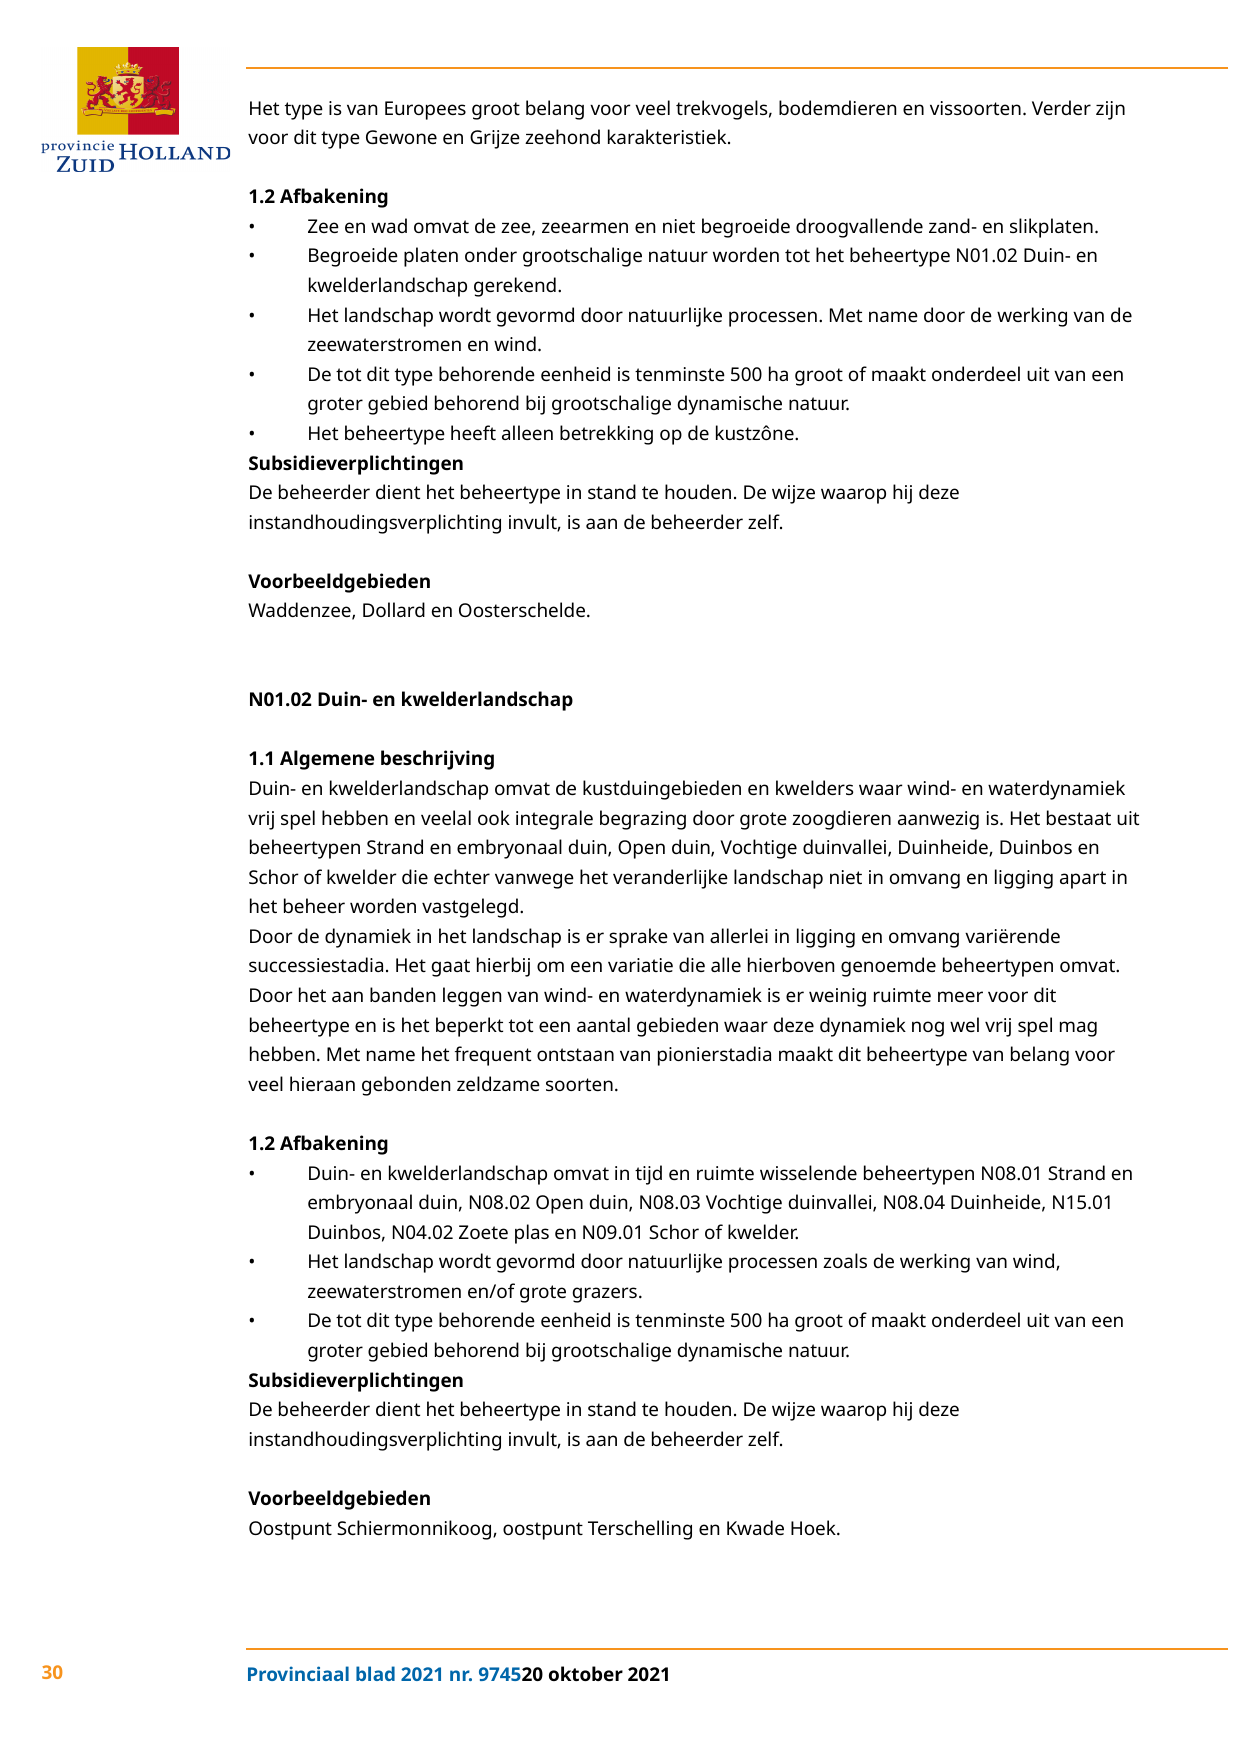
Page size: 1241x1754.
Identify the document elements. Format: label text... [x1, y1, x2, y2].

text Door de dynamiek in het landschap is er sprake van allerlei in ligging en omvang variërende successiestadia. Het gaat hierbij om een variatie die alle hierboven genoemde beheertypen omvat. Door het aan banden leggen van wind- en waterdynamiek is er weinig ruimte meer voor dit beheertype en is het beperkt tot een aantal gebieden waar deze dynamiek nog wel vrij spel mag hebben. Met name het frequent ontstaan van pionierstadia maakt dit beheertype van belang voor veel hieraan gebonden zeldzame soorten. [248, 923, 1152, 1097]
list Begroeide platen onder grootschalige natuur worden tot het beheertype N01.02 Duin- en kwelderlandschap gerekend. [248, 243, 1152, 298]
list Het landschap wordt gevormd door natuurlijke processen. Met name door de werking van de zeewaterstromen en wind. [248, 302, 1152, 357]
text Subsidieverplichtingen [248, 1367, 1152, 1393]
text 1.2 Afbakening [248, 1130, 1152, 1156]
text Het type is van Europees groot belang voor veel trekvogels, bodemdieren en vissoorten. Verder zijn voor dit type Gewone en Grijze zeehond karakteristiek. [248, 95, 1152, 150]
list De tot dit type behorende eenheid is tenminste 500 ha groot of maakt onderdeel uit van een groter gebied behorend bij grootschalige dynamische natuur. [248, 361, 1152, 416]
text Duin- en kwelderlandschap omvat de kustduingebieden en kwelders waar wind- en waterdynamiek vrij spel hebben en veelal ook integrale begrazing door grote zoogdieren aanwezig is. Het bestaat uit beheertypen Strand en embryonaal duin, Open duin, Vochtige duinvallei, Duinheide, Duinbos en Schor of kwelder die echter vanwege het veranderlijke landschap niet in omvang en ligging apart in het beheer worden vastgelegd. [248, 775, 1152, 919]
list De tot dit type behorende eenheid is tenminste 500 ha groot of maakt onderdeel uit van een groter gebied behorend bij grootschalige dynamische natuur. [248, 1308, 1152, 1363]
text Subsidieverplichtingen [248, 450, 1152, 476]
text Oostpunt Schiermonnikoog, oostpunt Terschelling en Kwade Hoek. [248, 1515, 1152, 1541]
text De beheerder dient het beheertype in stand te houden. De wijze waarop hij deze instandhoudingsverplichting invult, is aan de beheerder zelf. [248, 1396, 1152, 1452]
text Voorbeeldgebieden [248, 568, 1152, 594]
text Voorbeeldgebieden [248, 1485, 1152, 1511]
list Zee en wad omvat de zee, zeearmen en niet begroeide droogvallende zand- en slikplaten. [248, 213, 1152, 239]
text 1.1 Algemene beschrijving [248, 746, 1152, 771]
picture [41, 47, 231, 172]
text Waddenzee, Dollard en Oosterschelde. [248, 598, 1152, 623]
text N01.02 Duin- en kwelderlandschap [248, 686, 1152, 712]
list Duin- en kwelderlandschap omvat in tijd en ruimte wisselende beheertypen N08.01 Strand en embryonaal duin, N08.02 Open duin, N08.03 Vochtige duinvallei, N08.04 Duinheide, N15.01 Duinbos, N04.02 Zoete plas en N09.01 Schor of kwelder. [248, 1160, 1152, 1245]
list Het landschap wordt gevormd door natuurlijke processen zoals de werking van wind, zeewaterstromen en/of grote grazers. [248, 1248, 1152, 1304]
list Het beheertype heeft alleen betrekking op de kustzône. [248, 420, 1152, 446]
text 1.2 Afbakening [248, 183, 1152, 209]
text De beheerder dient het beheertype in stand te houden. De wijze waarop hij deze instandhoudingsverplichting invult, is aan de beheerder zelf. [248, 479, 1152, 535]
